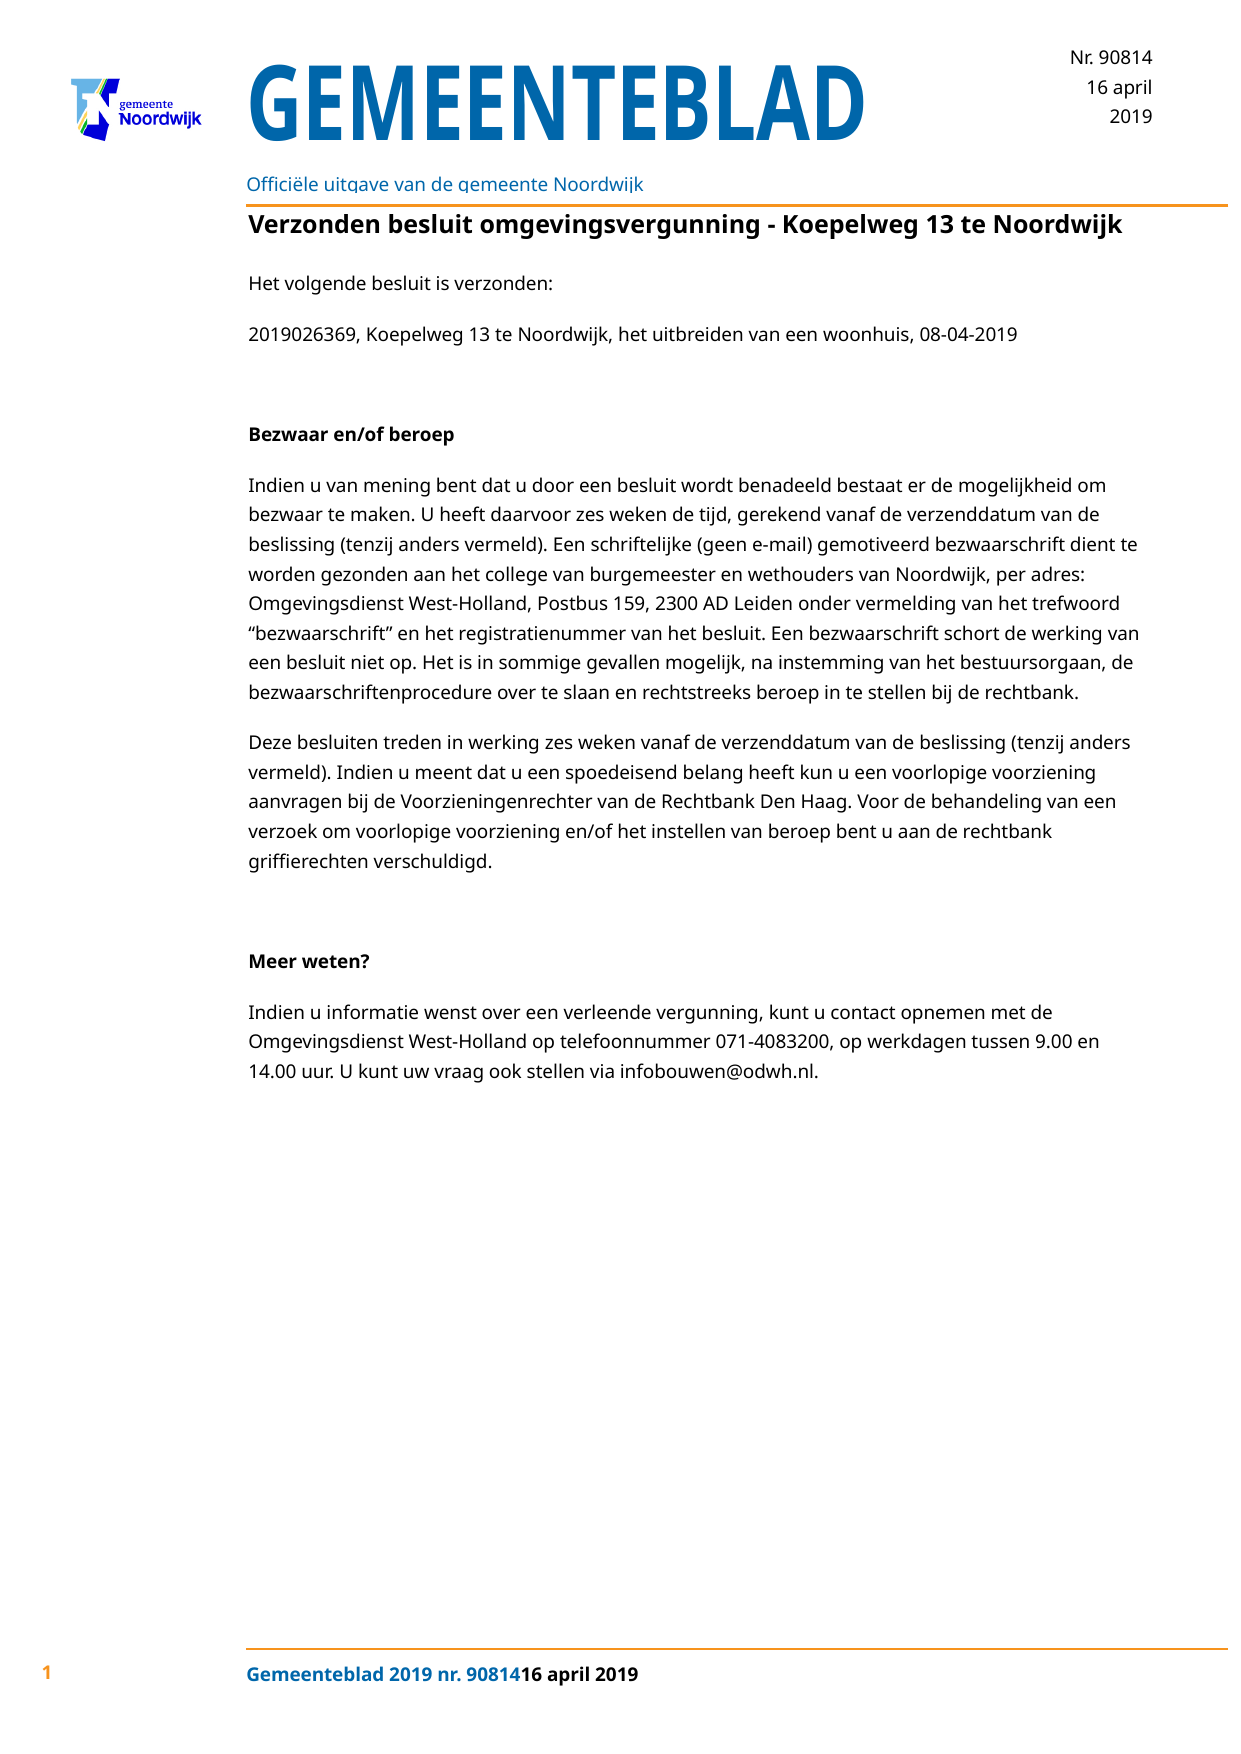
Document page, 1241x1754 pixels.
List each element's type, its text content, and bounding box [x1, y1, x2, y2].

text Bezwaar en/of beroep [248, 422, 1152, 447]
picture [41, 47, 231, 172]
text 2019026369, Koepelweg 13 te Noordwijk, het uitbreiden van een woonhuis, 08-04-2019 [248, 321, 1152, 346]
text Verzonden besluit omgevingsvergunning - Koepelweg 13 te Noordwijk [248, 207, 1152, 241]
text Deze besluiten treden in werking zes weken vanaf de verzenddatum van de beslissing (tenzij anders vermeld). Indien u meent dat u een spoedeisend belang heeft kun u een voorlopige voorziening aanvragen bij de Voorzieningenrechter van de Rechtbank Den Haag. Voor de behandeling van een verzoek om voorlopige voorziening en/of het instellen van beroep bent u aan de rechtbank griffierechten verschuldigd. [248, 729, 1152, 873]
text Indien u informatie wenst over een verleende vergunning, kunt u contact opnemen met de Omgevingsdienst West-Holland op telefoonnummer 071-4083200, op werkdagen tussen 9.00 en 14.00 uur. U kunt uw vraag ook stellen via infobouwen@odwh.nl. [248, 999, 1152, 1084]
text Indien u van mening bent dat u door een besluit wordt benadeeld bestaat er de mogelijkheid om bezwaar te maken. U heeft daarvoor zes weken de tijd, gerekend vanaf de verzenddatum van de beslissing (tenzij anders vermeld). Een schriftelijke (geen e-mail) gemotiveerd bezwaarschrift dient te worden gezonden aan het college van burgemeester en wethouders van Noordwijk, per adres: Omgevingsdienst West-Holland, Postbus 159, 2300 AD Leiden onder vermelding van het trefwoord “bezwaarschrift” en het registratienummer van het besluit. Een bezwaarschrift schort de werking van een besluit niet op. Het is in sommige gevallen mogelijk, na instemming van het bestuursorgaan, de bezwaarschriftenprocedure over te slaan en rechtstreeks beroep in te stellen bij de rechtbank. [248, 472, 1152, 705]
text Het volgende besluit is verzonden: [248, 270, 1152, 296]
text Meer weten? [248, 949, 1152, 974]
